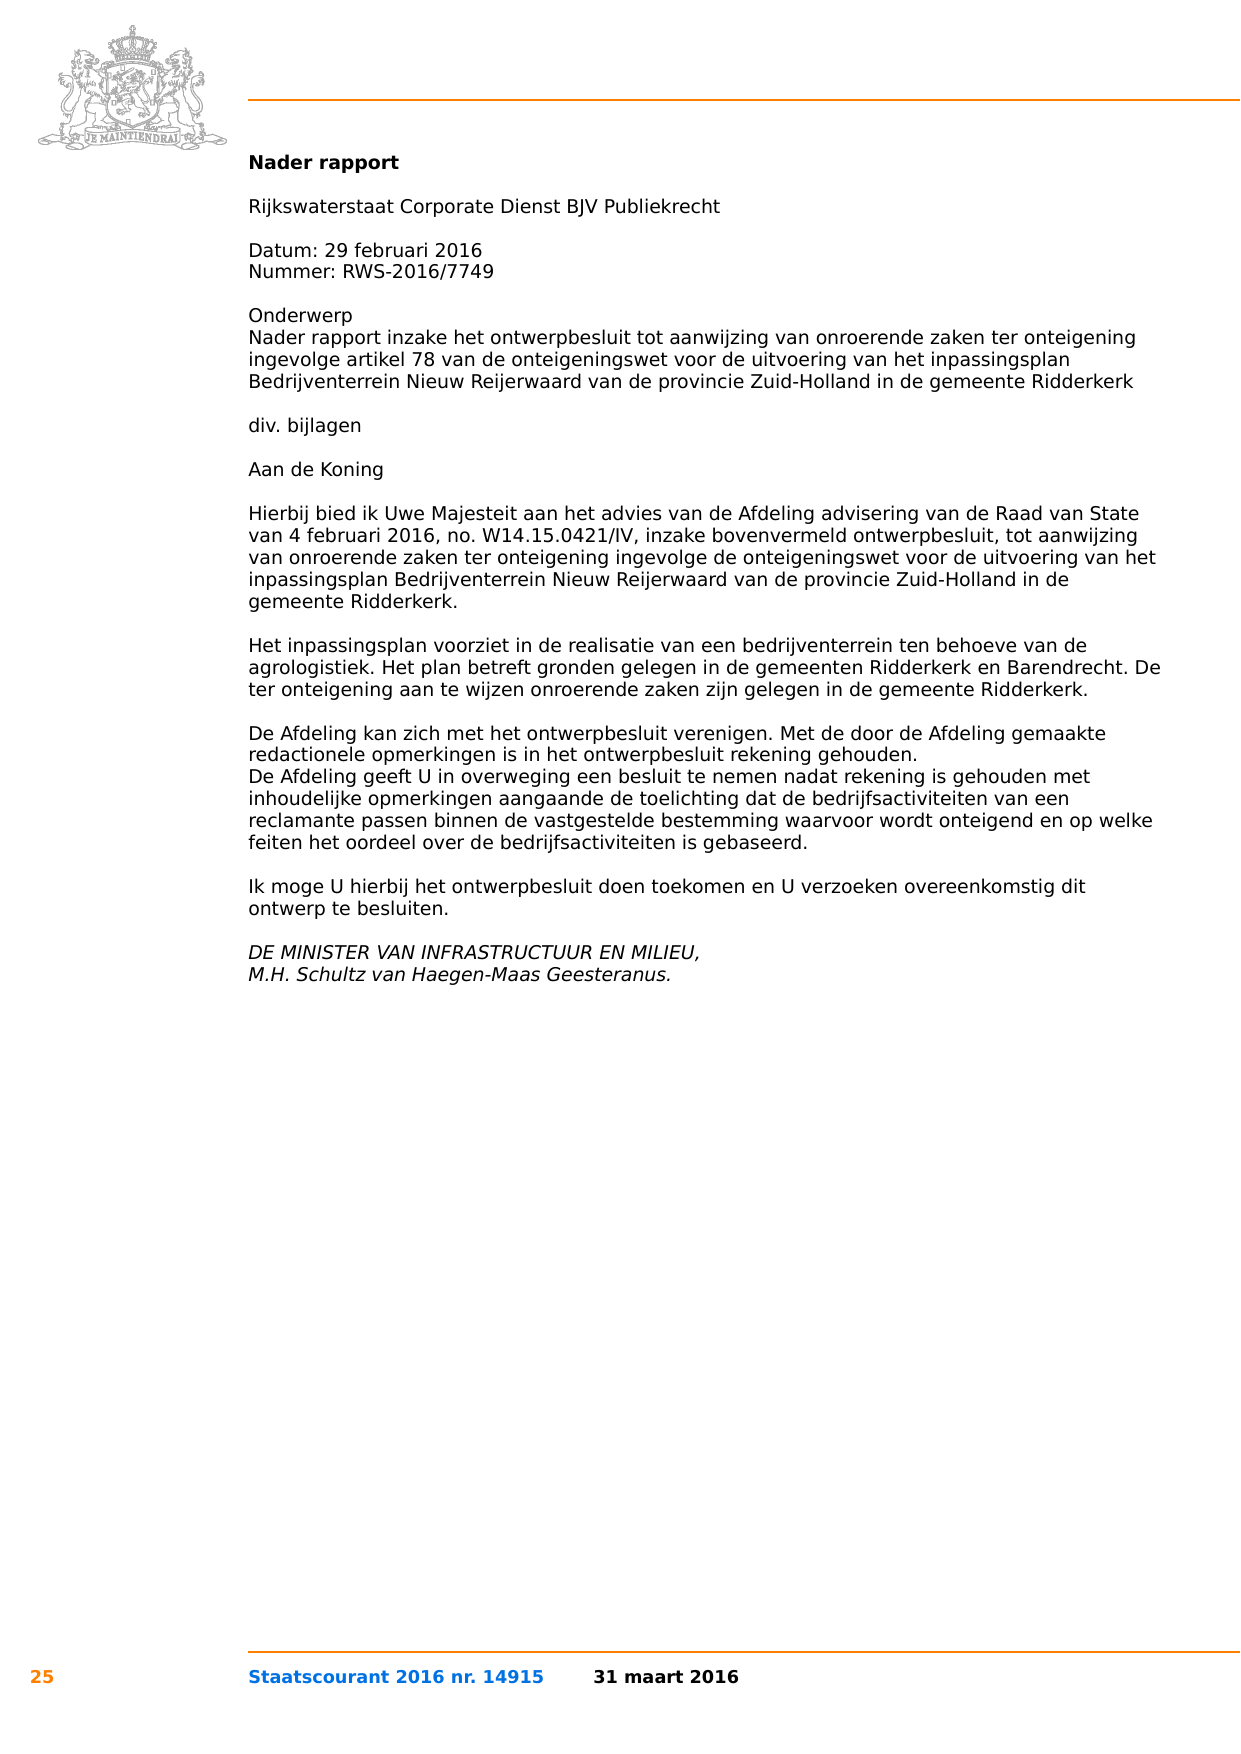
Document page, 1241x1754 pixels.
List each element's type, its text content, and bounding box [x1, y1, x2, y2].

text Datum: 29 februari 2016 [248, 239, 1163, 261]
text De Afdeling kan zich met het ontwerpbesluit verenigen. Met de door de Afdeling gemaakte redactionele opmerkingen is in het ontwerpbesluit rekening gehouden. [248, 722, 1163, 766]
text Ik moge U hierbij het ontwerpbesluit doen toekomen en U verzoeken overeenkomstig dit ontwerp te besluiten. [248, 876, 1163, 920]
text De Afdeling geeft U in overweging een besluit te nemen nadat rekening is gehouden met inhoudelijke opmerkingen aangaande de toelichting dat de bedrijfsactiviteiten van een reclamante passen binnen de vastgestelde bestemming waarvoor wordt onteigend en op welke feiten het oordeel over de bedrijfsactiviteiten is gebaseerd. [248, 766, 1163, 854]
text div. bijlagen [248, 415, 1163, 437]
text Nader rapport inzake het ontwerpbesluit tot aanwijzing van onroerende zaken ter onteigening ingevolge artikel 78 van de onteigeningswet voor de uitvoering van het inpassingsplan Bedrijventerrein Nieuw Reijerwaard van de provincie Zuid-Holland in de gemeente Ridderkerk [248, 327, 1163, 393]
text Hierbij bied ik Uwe Majesteit aan het advies van de Afdeling advisering van de Raad van State van 4 februari 2016, no. W14.15.0421/IV, inzake bovenvermeld ontwerpbesluit, tot aanwijzing van onroerende zaken ter onteigening ingevolge de onteigeningswet voor de uitvoering van het inpassingsplan Bedrijventerrein Nieuw Reijerwaard van de provincie Zuid-Holland in de gemeente Ridderkerk. [248, 503, 1163, 613]
text Rijkswaterstaat Corporate Dienst BJV Publiekrecht [248, 196, 1163, 218]
text Het inpassingsplan voorziet in de realisatie van een bedrijventerrein ten behoeve van de agrologistiek. Het plan betreft gronden gelegen in de gemeenten Ridderkerk en Barendrecht. De ter onteigening aan te wijzen onroerende zaken zijn gelegen in de gemeente Ridderkerk. [248, 634, 1163, 701]
text Nummer: RWS-2016/7749 [248, 261, 1163, 283]
text DE MINISTER VAN INFRASTRUCTUUR EN MILIEU, M.H. Schultz van Haegen-Maas Geesteranus. [248, 942, 1163, 986]
text Nader rapport [248, 152, 1163, 174]
picture [38, 25, 227, 150]
text Onderwerp [248, 305, 1163, 327]
text Aan de Koning [248, 459, 1163, 481]
